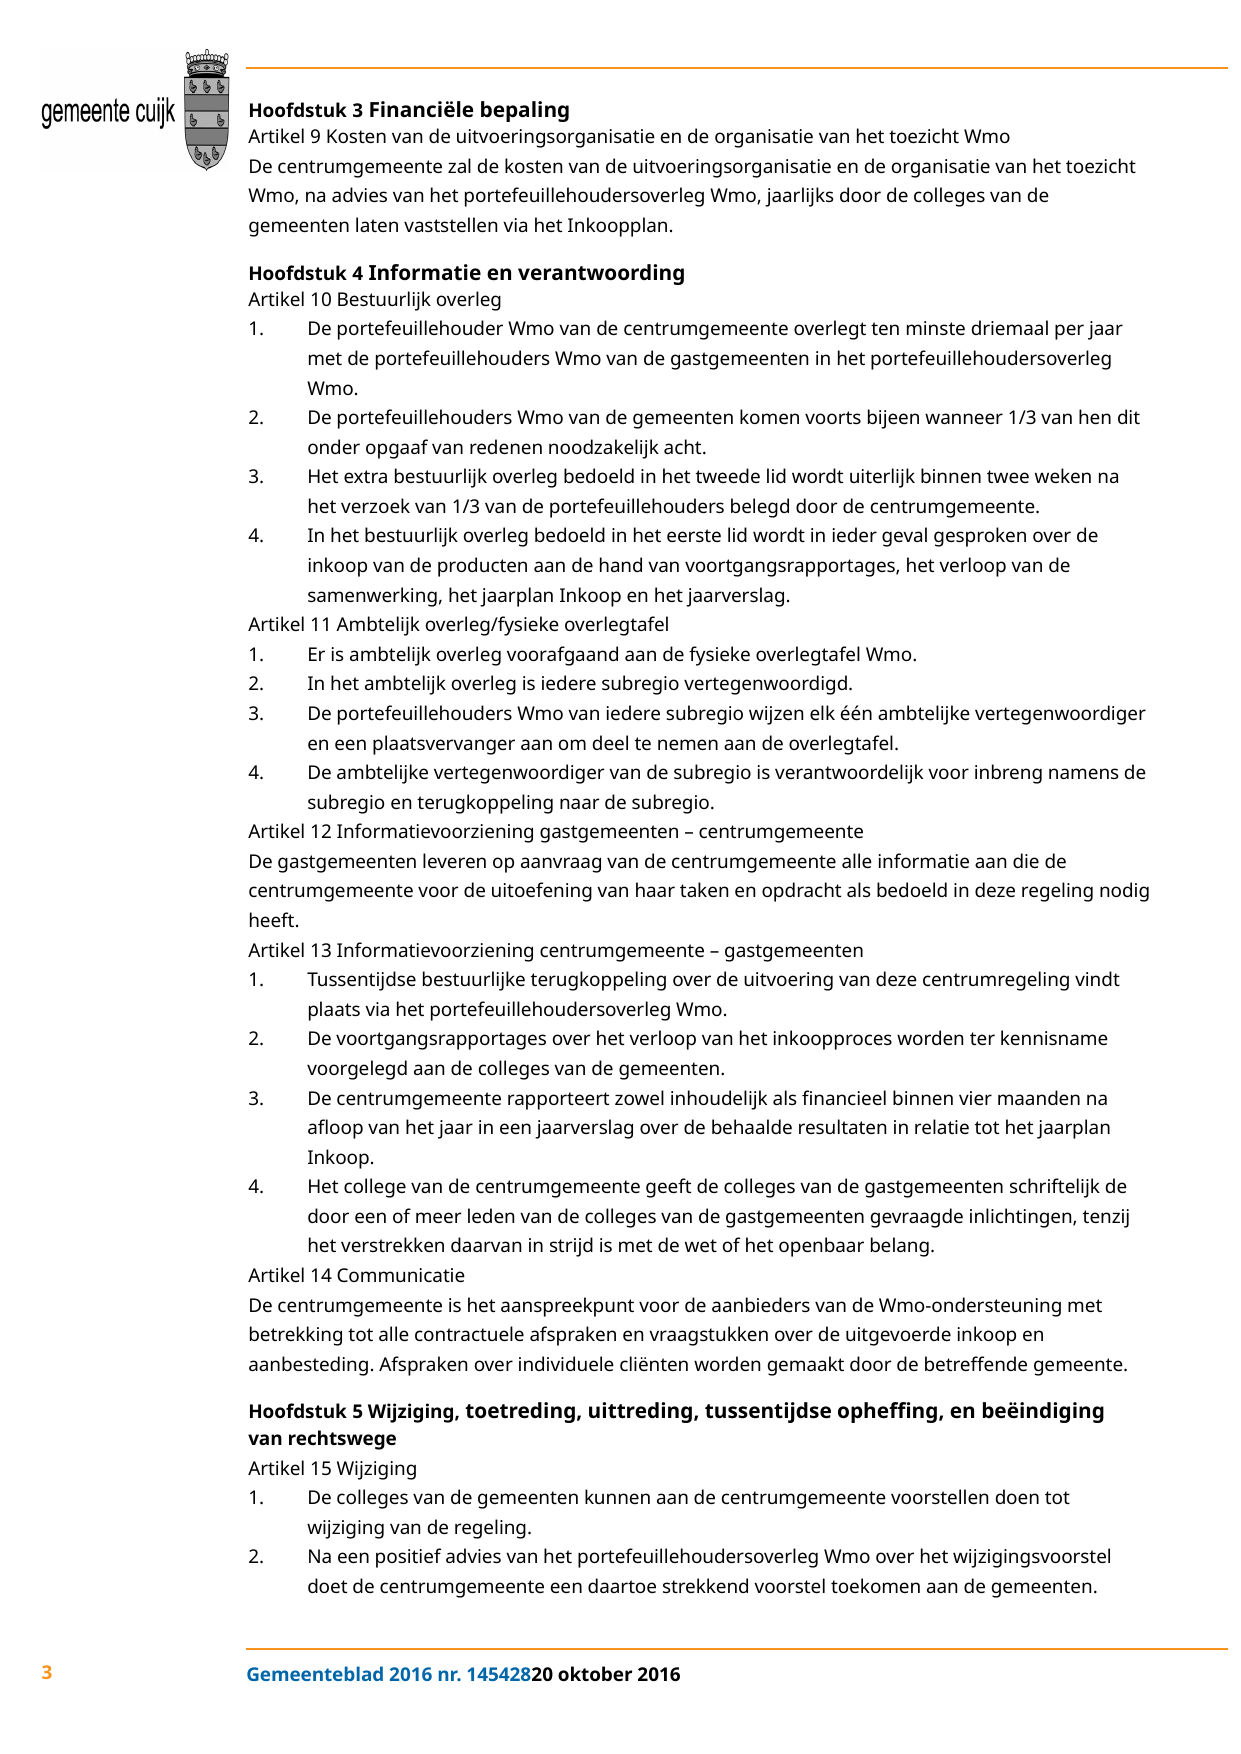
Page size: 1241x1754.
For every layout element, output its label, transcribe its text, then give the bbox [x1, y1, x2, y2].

list Het college van de centrumgemeente geeft de colleges van de gastgemeenten schriftelijk de door een of meer leden van de colleges van de gastgemeenten gevraagde inlichtingen, tenzij het verstrekken daarvan in strijd is met de wet of het openbaar belang. [248, 1173, 1152, 1258]
text Artikel 14 Communicatie [248, 1262, 1152, 1288]
list De voortgangsrapportages over het verloop van het inkoopproces worden ter kennisname voorgelegd aan de colleges van de gemeenten. [248, 1026, 1152, 1081]
list De colleges van de gemeenten kunnen aan de centrumgemeente voorstellen doen tot wijziging van de regeling. [248, 1484, 1152, 1539]
text Artikel 15 Wijziging [248, 1455, 1152, 1480]
text Artikel 9 Kosten van de uitvoeringsorganisatie en de organisatie van het toezicht Wmo [248, 123, 1152, 149]
list De portefeuillehouder Wmo van de centrumgemeente overlegt ten minste driemaal per jaar met de portefeuillehouders Wmo van de gastgemeenten in het portefeuillehoudersoverleg Wmo. [248, 316, 1152, 401]
list In het bestuurlijk overleg bedoeld in het eerste lid wordt in ieder geval gesproken over de inkoop van de producten aan de hand van voortgangsrapportages, het verloop van de samenwerking, het jaarplan Inkoop en het jaarverslag. [248, 523, 1152, 608]
list De portefeuillehouders Wmo van de gemeenten komen voorts bijeen wanneer 1/3 van hen dit onder opgaaf van redenen noodzakelijk acht. [248, 404, 1152, 460]
text De centrumgemeente is het aanspreekpunt voor de aanbieders van de Wmo-ondersteuning met betrekking tot alle contractuele afspraken en vraagstukken over de uitgevoerde inkoop en aanbesteding. Afspraken over individuele cliënten worden gemaakt door de betreffende gemeente. [248, 1292, 1152, 1377]
list De portefeuillehouders Wmo van iedere subregio wijzen elk één ambtelijke vertegenwoordiger en een plaatsvervanger aan om deel te nemen aan de overlegtafel. [248, 700, 1152, 756]
list De centrumgemeente rapporteert zowel inhoudelijk als financieel binnen vier maanden na afloop van het jaar in een jaarverslag over de behaalde resultaten in relatie tot het jaarplan Inkoop. [248, 1085, 1152, 1170]
text gemeenten laten vaststellen via het Inkoopplan. [248, 212, 1152, 238]
picture [41, 47, 231, 172]
text Hoofdstuk 4 Informatie en verantwoording [248, 258, 1152, 286]
list Tussentijdse bestuurlijke terugkoppeling over de uitvoering van deze centrumregeling vindt plaats via het portefeuillehoudersoverleg Wmo. [248, 966, 1152, 1022]
text van rechtswege [248, 1425, 1152, 1451]
text Artikel 13 Informatievoorziening centrumgemeente – gastgemeenten [248, 937, 1152, 963]
text De gastgemeenten leveren op aanvraag van de centrumgemeente alle informatie aan die de centrumgemeente voor de uitoefening van haar taken en opdracht als bedoeld in deze regeling nodig heeft. [248, 848, 1152, 933]
text Artikel 12 Informatievoorziening gastgemeenten – centrumgemeente [248, 818, 1152, 844]
text Artikel 11 Ambtelijk overleg/fysieke overlegtafel [248, 611, 1152, 637]
list Het extra bestuurlijk overleg bedoeld in het tweede lid wordt uiterlijk binnen twee weken na het verzoek van 1/3 van de portefeuillehouders belegd door de centrumgemeente. [248, 463, 1152, 519]
text Artikel 10 Bestuurlijk overleg [248, 286, 1152, 312]
text Hoofdstuk 3 Financiële bepaling [248, 95, 1152, 123]
list Na een positief advies van het portefeuillehoudersoverleg Wmo over het wijzigingsvoorstel doet de centrumgemeente een daartoe strekkend voorstel toekomen aan de gemeenten. [248, 1543, 1152, 1599]
text De centrumgemeente zal de kosten van de uitvoeringsorganisatie en de organisatie van het toezicht Wmo, na advies van het portefeuillehoudersoverleg Wmo, jaarlijks door de colleges van de [248, 153, 1152, 208]
list De ambtelijke vertegenwoordiger van de subregio is verantwoordelijk voor inbreng namens de subregio en terugkoppeling naar de subregio. [248, 759, 1152, 815]
list In het ambtelijk overleg is iedere subregio vertegenwoordigd. [248, 671, 1152, 696]
text Hoofdstuk 5 Wijziging, toetreding, uittreding, tussentijdse opheffing, en beëindiging [248, 1397, 1152, 1425]
list Er is ambtelijk overleg voorafgaand aan de fysieke overlegtafel Wmo. [248, 641, 1152, 667]
